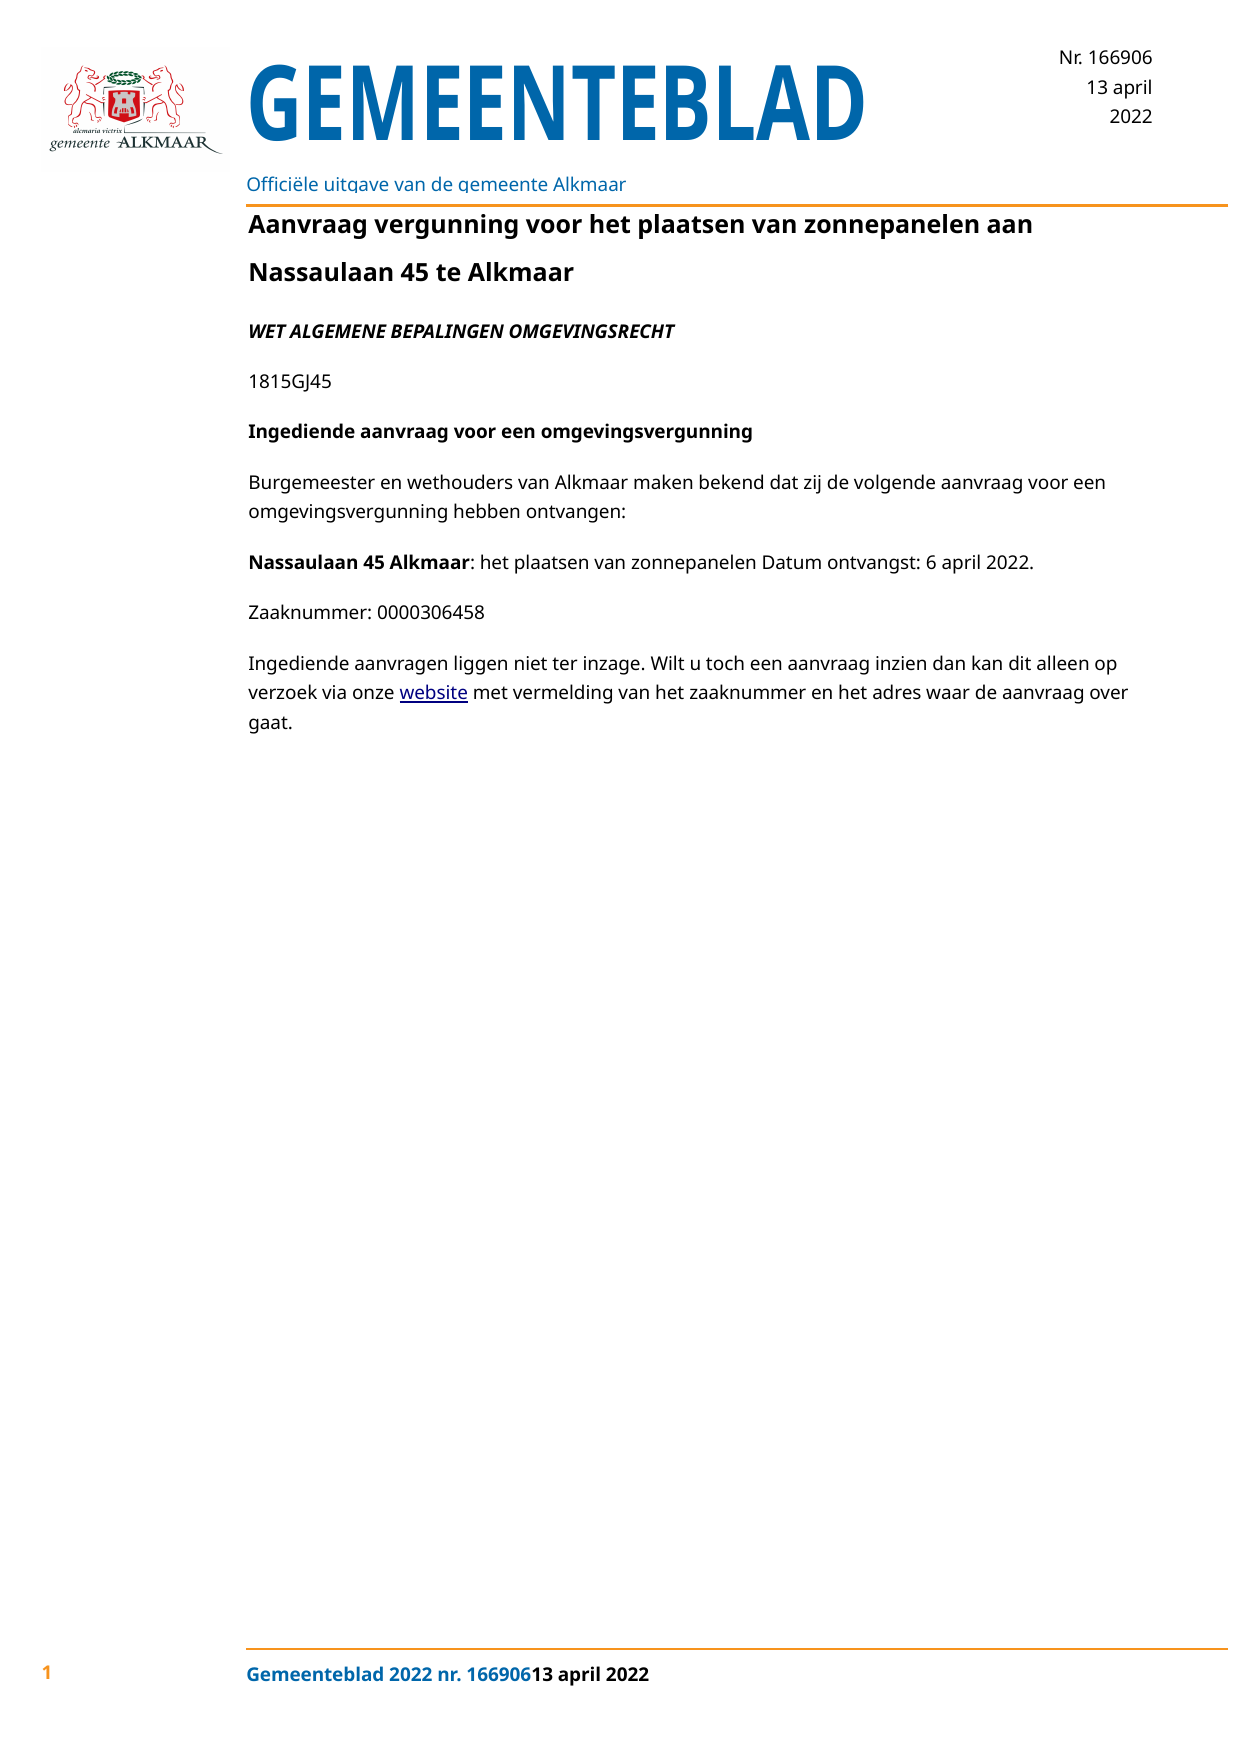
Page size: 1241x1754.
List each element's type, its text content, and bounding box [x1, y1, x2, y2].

text Zaaknummer: 0000306458 [248, 599, 1152, 625]
text Ingediende aanvraag voor een omgevingsvergunning [248, 419, 1152, 444]
text Ingediende aanvragen liggen niet ter inzage. Wilt u toch een aanvraag inzien dan kan dit alleen op verzoek via onze website met vermelding van het zaaknummer en het adres waar de aanvraag over gaat. [248, 650, 1152, 735]
text Burgemeester en wethouders van Alkmaar maken bekend dat zij de volgende aanvraag voor een omgevingsvergunning hebben ontvangen: [248, 469, 1152, 524]
text Nassaulaan 45 Alkmaar: het plaatsen van zonnepanelen Datum ontvangst: 6 april 2022. [248, 549, 1152, 575]
picture [41, 47, 231, 172]
text WET ALGEMENE BEPALINGEN OMGEVINGSRECHT [248, 318, 1152, 344]
text Aanvraag vergunning voor het plaatsen van zonnepanelen aan Nassaulaan 45 te Alkmaar [248, 207, 1152, 288]
text 1815GJ45 [248, 368, 1152, 394]
